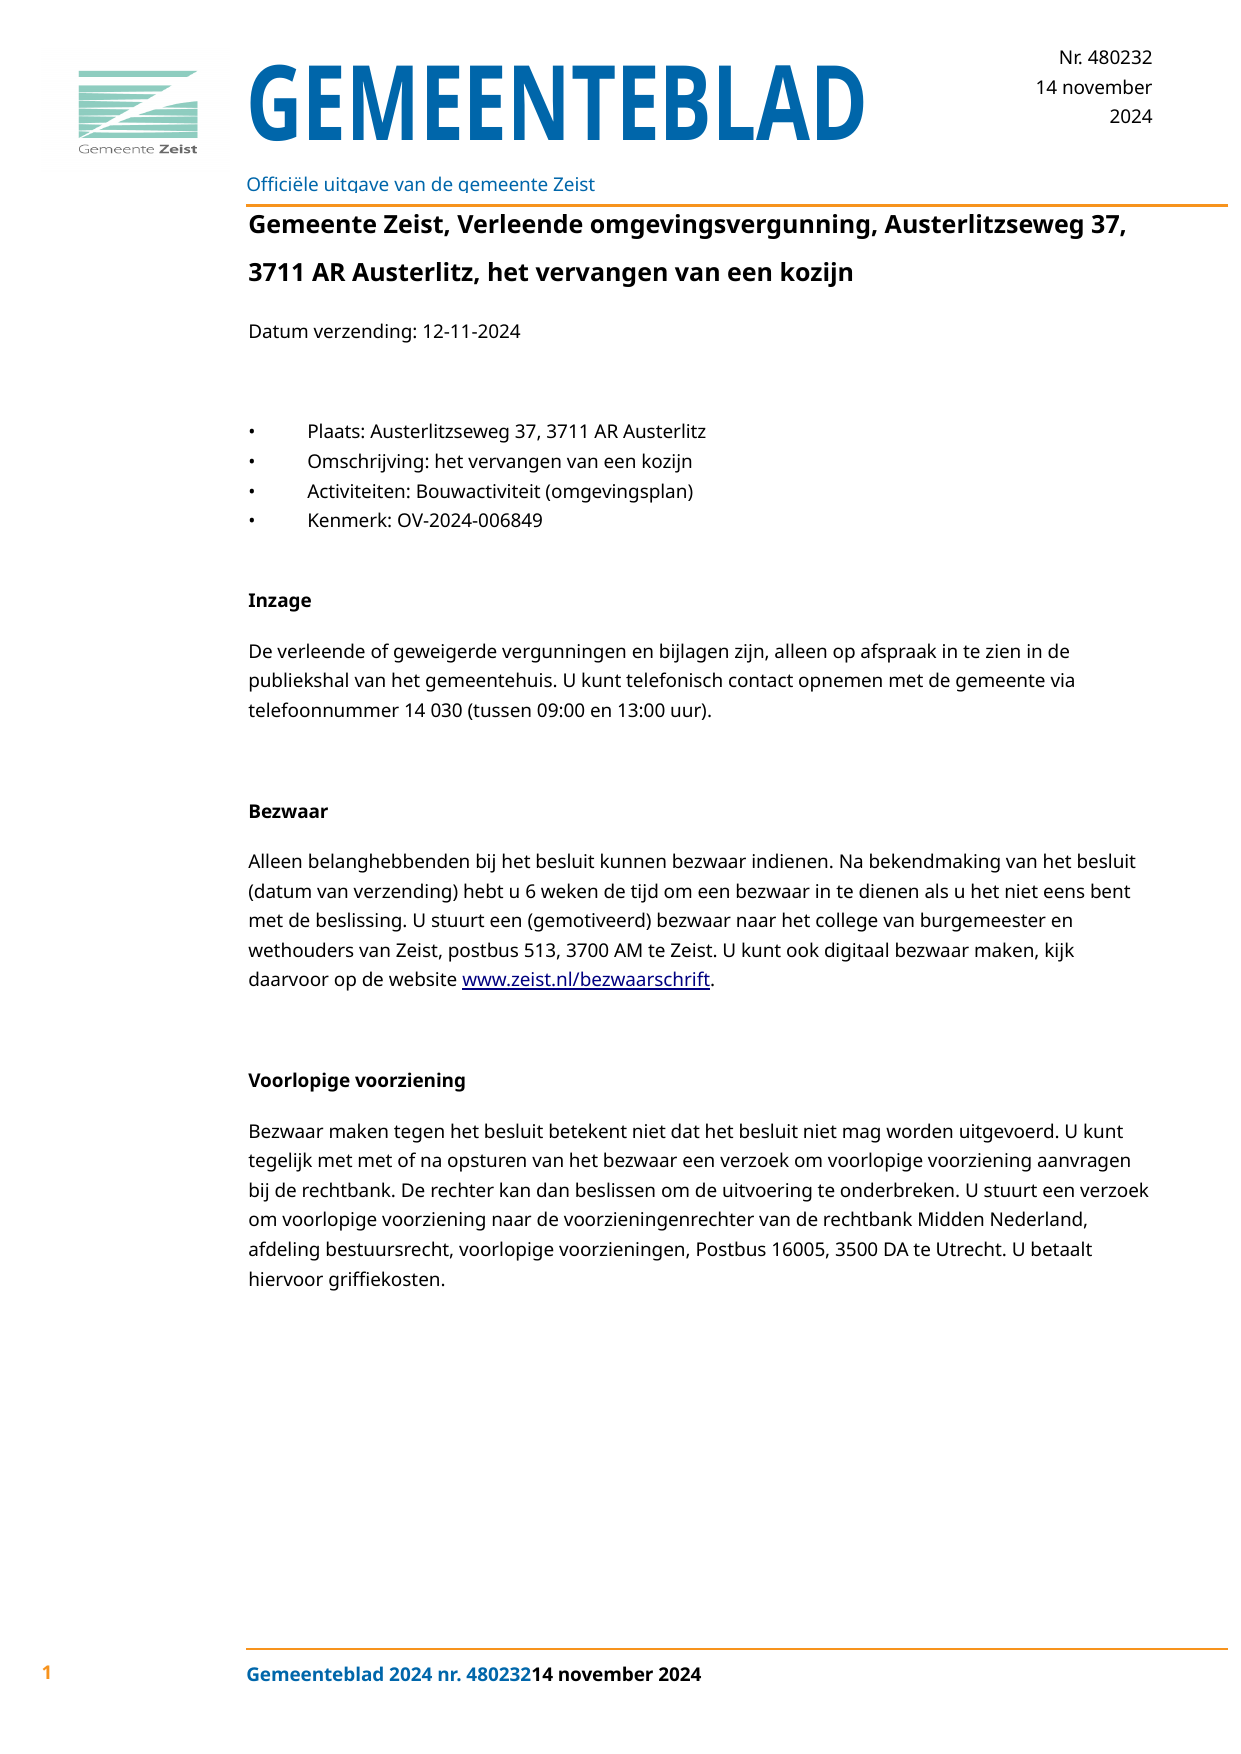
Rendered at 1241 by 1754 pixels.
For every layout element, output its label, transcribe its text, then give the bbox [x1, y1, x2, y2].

text Gemeente Zeist, Verleende omgevingsvergunning, Austerlitzseweg 37, 3711 AR Austerlitz, het vervangen van een kozijn [248, 207, 1152, 288]
text Voorlopige voorziening [248, 1067, 1152, 1093]
list Activiteiten: Bouwactiviteit (omgevingsplan) [248, 478, 1152, 504]
text Inzage [248, 587, 1152, 613]
picture [41, 47, 231, 172]
text Alleen belanghebbenden bij het besluit kunnen bezwaar indienen. Na bekendmaking van het besluit (datum van verzending) hebt u 6 weken de tijd om een bezwaar in te dienen als u het niet eens bent met de beslissing. U stuurt een (gemotiveerd) bezwaar naar het college van burgemeester en wethouders van Zeist, postbus 513, 3700 AM te Zeist. U kunt ook digitaal bezwaar maken, kijk daarvoor op de website www.zeist.nl/bezwaarschrift. [248, 848, 1152, 992]
list Kenmerk: OV-2024-006849 [248, 507, 1152, 533]
list Omschrijving: het vervangen van een kozijn [248, 448, 1152, 474]
text Bezwaar [248, 798, 1152, 824]
text Datum verzending: 12-11-2024 [248, 318, 1152, 344]
list Plaats: Austerlitzseweg 37, 3711 AR Austerlitz [248, 419, 1152, 444]
text Bezwaar maken tegen het besluit betekent niet dat het besluit niet mag worden uitgevoerd. U kunt tegelijk met met of na opsturen van het bezwaar een verzoek om voorlopige voorziening aanvragen bij de rechtbank. De rechter kan dan beslissen om de uitvoering te onderbreken. U stuurt een verzoek om voorlopige voorziening naar de voorzieningenrechter van de rechtbank Midden Nederland, afdeling bestuursrecht, voorlopige voorzieningen, Postbus 16005, 3500 DA te Utrecht. U betaalt hiervoor griffiekosten. [248, 1118, 1152, 1292]
text De verleende of geweigerde vergunningen en bijlagen zijn, alleen op afspraak in te zien in de publiekshal van het gemeentehuis. U kunt telefonisch contact opnemen met de gemeente via telefoonnummer 14 030 (tussen 09:00 en 13:00 uur). [248, 638, 1152, 723]
